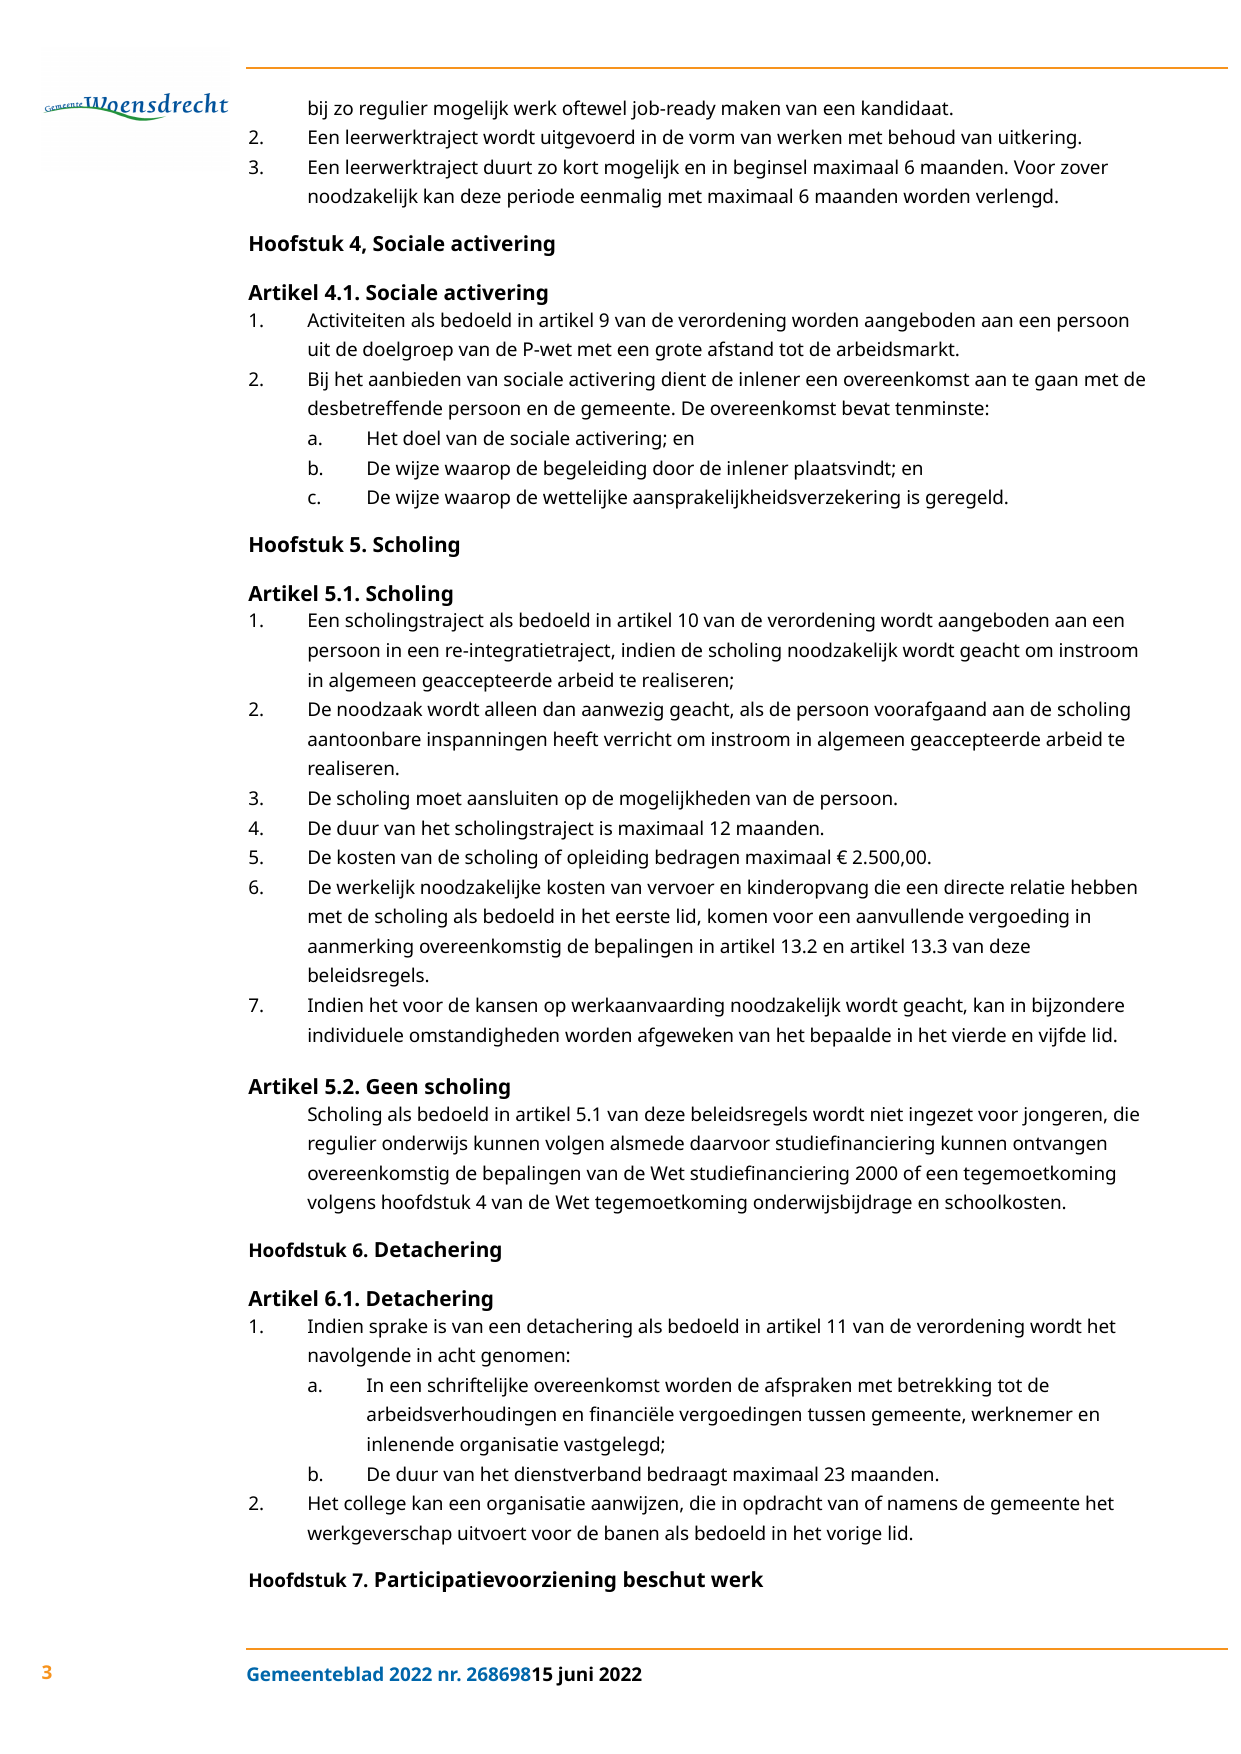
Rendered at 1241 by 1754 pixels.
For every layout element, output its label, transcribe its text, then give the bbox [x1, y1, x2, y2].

list De wijze waarop de wettelijke aansprakelijkheidsverzekering is geregeld. [307, 484, 1152, 510]
text Artikel 5.1. Scholing [248, 579, 1152, 608]
text Hoofstuk 5. Scholing [248, 530, 1152, 558]
text Hoofstuk 4, Sociale activering [248, 229, 1152, 258]
list De werkelijk noodzakelijke kosten van vervoer en kinderopvang die een directe relatie hebben met de scholing als bedoeld in het eerste lid, komen voor een aanvullende vergoeding in aanmerking overeenkomstig de bepalingen in artikel 13.2 en artikel 13.3 van deze beleidsregels. [248, 874, 1152, 988]
list De duur van het dienstverband bedraagt maximaal 23 maanden. [307, 1461, 1152, 1486]
list Activiteiten als bedoeld in artikel 9 van de verordening worden aangeboden aan een persoon uit de doelgroep van de P-wet met een grote afstand tot de arbeidsmarkt. [248, 307, 1152, 362]
text Artikel 5.2. Geen scholing [248, 1072, 1152, 1101]
text Artikel 6.1. Detachering [248, 1284, 1152, 1313]
list Een scholingstraject als bedoeld in artikel 10 van de verordening wordt aangeboden aan een persoon in een re-integratietraject, indien de scholing noodzakelijk wordt geacht om instroom in algemeen geaccepteerde arbeid te realiseren; [248, 608, 1152, 693]
list Indien sprake is van een detachering als bedoeld in artikel 11 van de verordening wordt het navolgende in acht genomen: [248, 1313, 1152, 1368]
list De noodzaak wordt alleen dan aanwezig geacht, als de persoon voorafgaand aan de scholing aantoonbare inspanningen heeft verricht om instroom in algemeen geaccepteerde arbeid te realiseren. [248, 696, 1152, 781]
list Scholing als bedoeld in artikel 5.1 van deze beleidsregels wordt niet ingezet voor jongeren, die regulier onderwijs kunnen volgen alsmede daarvoor studiefinanciering kunnen ontvangen overeenkomstig de bepalingen van de Wet studiefinanciering 2000 of een tegemoetkoming volgens hoofdstuk 4 van de Wet tegemoetkoming onderwijsbijdrage en schoolkosten. [248, 1101, 1152, 1215]
list Indien het voor de kansen op werkaanvaarding noodzakelijk wordt geacht, kan in bijzondere individuele omstandigheden worden afgeweken van het bepaalde in het vierde en vijfde lid. [248, 992, 1152, 1048]
list De wijze waarop de begeleiding door de inlener plaatsvindt; en [307, 455, 1152, 481]
picture [41, 47, 231, 172]
list Bij het aanbieden van sociale activering dient de inlener een overeenkomst aan te gaan met de desbetreffende persoon en de gemeente. De overeenkomst bevat tenminste: [248, 366, 1152, 421]
list Een leerwerktraject duurt zo kort mogelijk en in beginsel maximaal 6 maanden. Voor zover noodzakelijk kan deze periode eenmalig met maximaal 6 maanden worden verlengd. [248, 154, 1152, 209]
list Het college kan een organisatie aanwijzen, die in opdracht van of namens de gemeente het werkgeverschap uitvoert voor de banen als bedoeld in het vorige lid. [248, 1490, 1152, 1546]
text Artikel 4.1. Sociale activering [248, 278, 1152, 307]
list In een schriftelijke overeenkomst worden de afspraken met betrekking tot de arbeidsverhoudingen en financiële vergoedingen tussen gemeente, werknemer en inlenende organisatie vastgelegd; [307, 1372, 1152, 1457]
text Hoofdstuk 6. Detachering [248, 1235, 1152, 1263]
text Hoofdstuk 7. Participatievoorziening beschut werk [248, 1566, 1152, 1594]
list De kosten van de scholing of opleiding bedragen maximaal € 2.500,00. [248, 844, 1152, 870]
list Het doel van de sociale activering; en [307, 425, 1152, 451]
list bij zo regulier mogelijk werk oftewel job-ready maken van een kandidaat. [248, 95, 1152, 121]
list Een leerwerktraject wordt uitgevoerd in de vorm van werken met behoud van uitkering. [248, 124, 1152, 150]
list De scholing moet aansluiten op de mogelijkheden van de persoon. [248, 785, 1152, 811]
list De duur van het scholingstraject is maximaal 12 maanden. [248, 815, 1152, 841]
